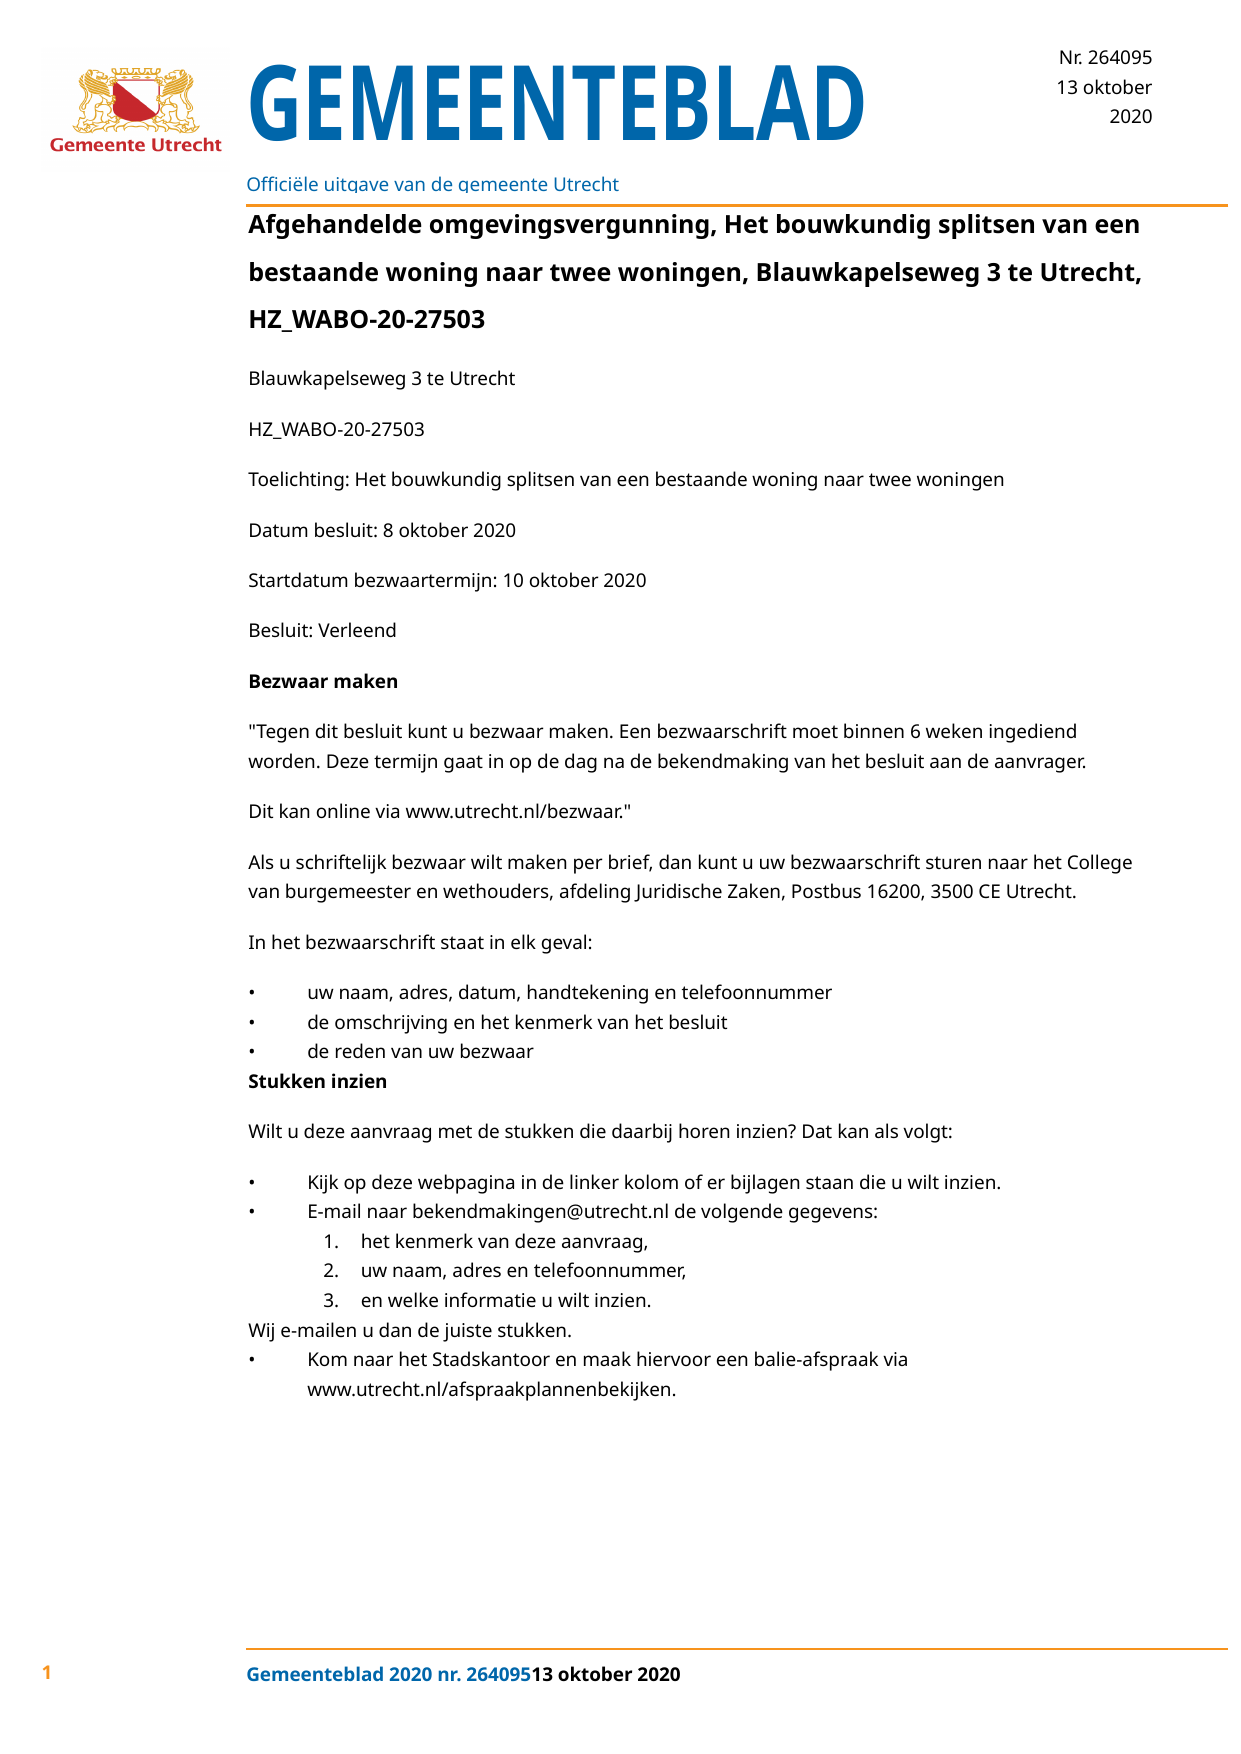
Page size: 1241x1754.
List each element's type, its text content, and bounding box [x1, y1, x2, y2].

list en welke informatie u wilt inzien. [323, 1287, 1152, 1313]
text Startdatum bezwaartermijn: 10 oktober 2020 [248, 567, 1152, 593]
list uw naam, adres, datum, handtekening en telefoonnummer [248, 979, 1152, 1005]
text HZ_WABO-20-27503 [248, 416, 1152, 442]
text Blauwkapelseweg 3 te Utrecht [248, 366, 1152, 391]
text In het bezwaarschrift staat in elk geval: [248, 929, 1152, 954]
text Bezwaar maken [248, 668, 1152, 694]
text Dit kan online via www.utrecht.nl/bezwaar." [248, 798, 1152, 824]
list de omschrijving en het kenmerk van het besluit [248, 1009, 1152, 1034]
text Afgehandelde omgevingsvergunning, Het bouwkundig splitsen van een bestaande woning naar twee woningen, Blauwkapelseweg 3 te Utrecht, HZ_WABO-20-27503 [248, 207, 1152, 336]
text Als u schriftelijk bezwaar wilt maken per brief, dan kunt u uw bezwaarschrift sturen naar het College van burgemeester en wethouders, afdeling Juridische Zaken, Postbus 16200, 3500 CE Utrecht. [248, 849, 1152, 904]
list het kenmerk van deze aanvraag, [323, 1228, 1152, 1254]
text "Tegen dit besluit kunt u bezwaar maken. Een bezwaarschrift moet binnen 6 weken ingediend worden. Deze termijn gaat in op de dag na de bekendmaking van het besluit aan de aanvrager. [248, 718, 1152, 774]
list Kijk op deze webpagina in de linker kolom of er bijlagen staan die u wilt inzien. [248, 1169, 1152, 1194]
list E-mail naar bekendmakingen@utrecht.nl de volgende gegevens: [248, 1198, 1152, 1224]
list Kom naar het Stadskantoor en maak hiervoor een balie-afspraak via www.utrecht.nl/afspraakplannenbekijken. [248, 1346, 1152, 1402]
text Wilt u deze aanvraag met de stukken die daarbij horen inzien? Dat kan als volgt: [248, 1118, 1152, 1144]
text Wij e-mailen u dan de juiste stukken. [248, 1317, 1152, 1342]
text Stukken inzien [248, 1068, 1152, 1094]
text Besluit: Verleend [248, 618, 1152, 643]
list de reden van uw bezwaar [248, 1038, 1152, 1064]
picture [41, 47, 231, 172]
list uw naam, adres en telefoonnummer, [323, 1258, 1152, 1283]
text Toelichting: Het bouwkundig splitsen van een bestaande woning naar twee woningen [248, 466, 1152, 492]
text Datum besluit: 8 oktober 2020 [248, 517, 1152, 542]
